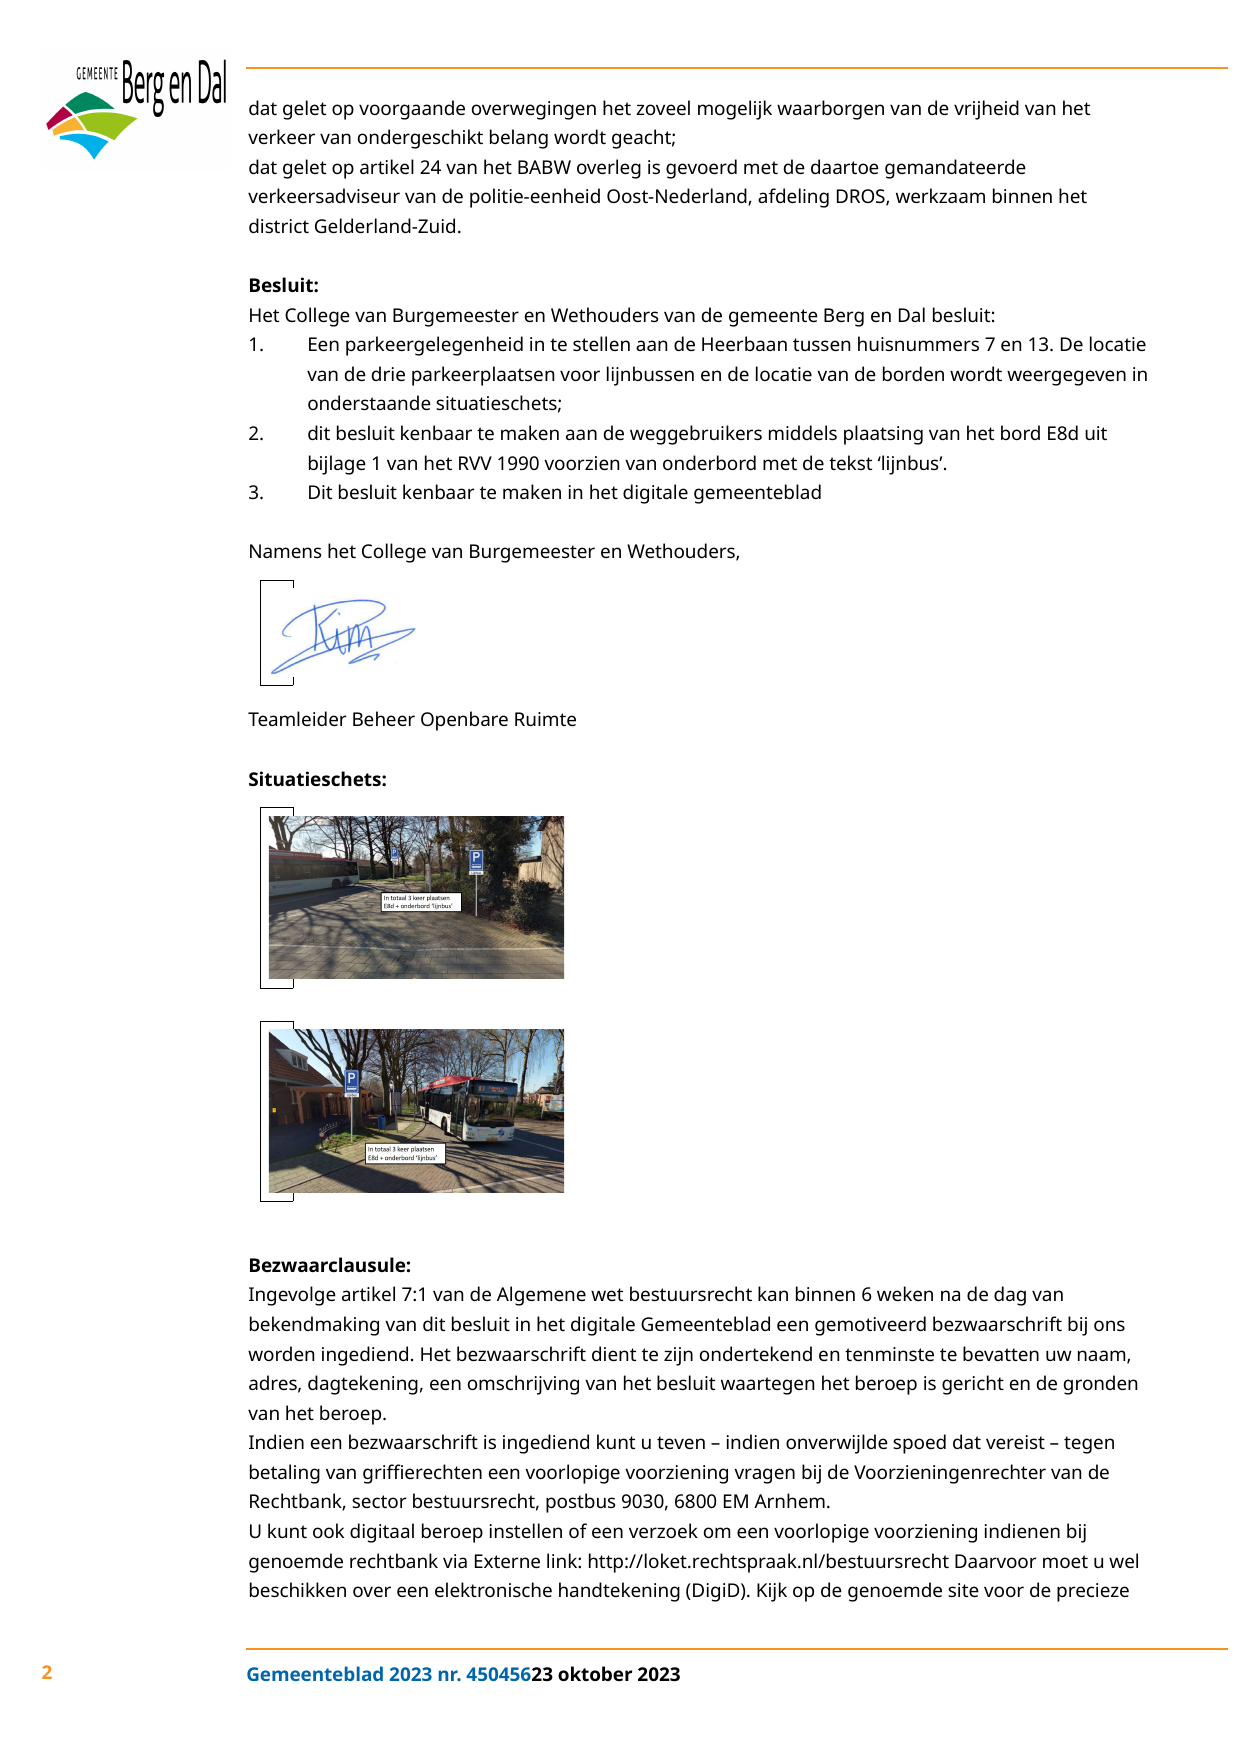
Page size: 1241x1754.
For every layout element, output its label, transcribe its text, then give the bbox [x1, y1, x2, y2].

list dit besluit kenbaar te maken aan de weggebruikers middels plaatsing van het bord E8d uit bijlage 1 van het RVV 1990 voorzien van onderbord met de tekst ‘lijnbus’. [248, 420, 1152, 476]
text Ingevolge artikel 7:1 van de Algemene wet bestuursrecht kan binnen 6 weken na de dag van bekendmaking van dit besluit in het digitale Gemeenteblad een gemotiveerd bezwaarschrift bij ons worden ingediend. Het bezwaarschrift dient te zijn ondertekend en tenminste te bevatten uw naam, adres, dagtekening, een omschrijving van het besluit waartegen het beroep is gericht en de gronden van het beroep. [248, 1282, 1152, 1426]
picture [268, 1029, 565, 1193]
text Namens het College van Burgemeester en Wethouders, [248, 538, 1152, 564]
text Bezwaarclausule: [248, 1252, 1152, 1278]
text Indien een bezwaarschrift is ingediend kunt u teven – indien onverwijlde spoed dat vereist – tegen betaling van griffierechten een voorlopige voorziening vragen bij de Voorzieningenrechter van de Rechtbank, sector bestuursrecht, postbus 9030, 6800 EM Arnhem. [248, 1429, 1152, 1514]
text Teamleider Beheer Openbare Ruimte [248, 707, 1152, 732]
text U kunt ook digitaal beroep instellen of een verzoek om een voorlopige voorziening indienen bij genoemde rechtbank via Externe link: http://loket.rechtspraak.nl/bestuursrecht Daarvoor moet u wel beschikken over een elektronische handtekening (DigiD). Kijk op de genoemde site voor de precieze [248, 1518, 1152, 1603]
text dat gelet op voorgaande overwegingen het zoveel mogelijk waarborgen van de vrijheid van het verkeer van ondergeschikt belang wordt geacht; [248, 95, 1152, 150]
list Dit besluit kenbaar te maken in het digitale gemeenteblad [248, 479, 1152, 505]
text dat gelet op artikel 24 van het BABW overleg is gevoerd met de daartoe gemandateerde verkeersadviseur van de politie-eenheid Oost-Nederland, afdeling DROS, werkzaam binnen het district Gelderland-Zuid. [248, 154, 1152, 239]
text Besluit: [248, 272, 1152, 298]
text Het College van Burgemeester en Wethouders van de gemeente Berg en Dal besluit: [248, 302, 1152, 328]
picture [268, 816, 565, 979]
picture [268, 588, 417, 677]
text Situatieschets: [248, 766, 1152, 792]
picture [41, 47, 231, 172]
list Een parkeergelegenheid in te stellen aan de Heerbaan tussen huisnummers 7 en 13. De locatie van de drie parkeerplaatsen voor lijnbussen en de locatie van de borden wordt weergegeven in onderstaande situatieschets; [248, 331, 1152, 416]
